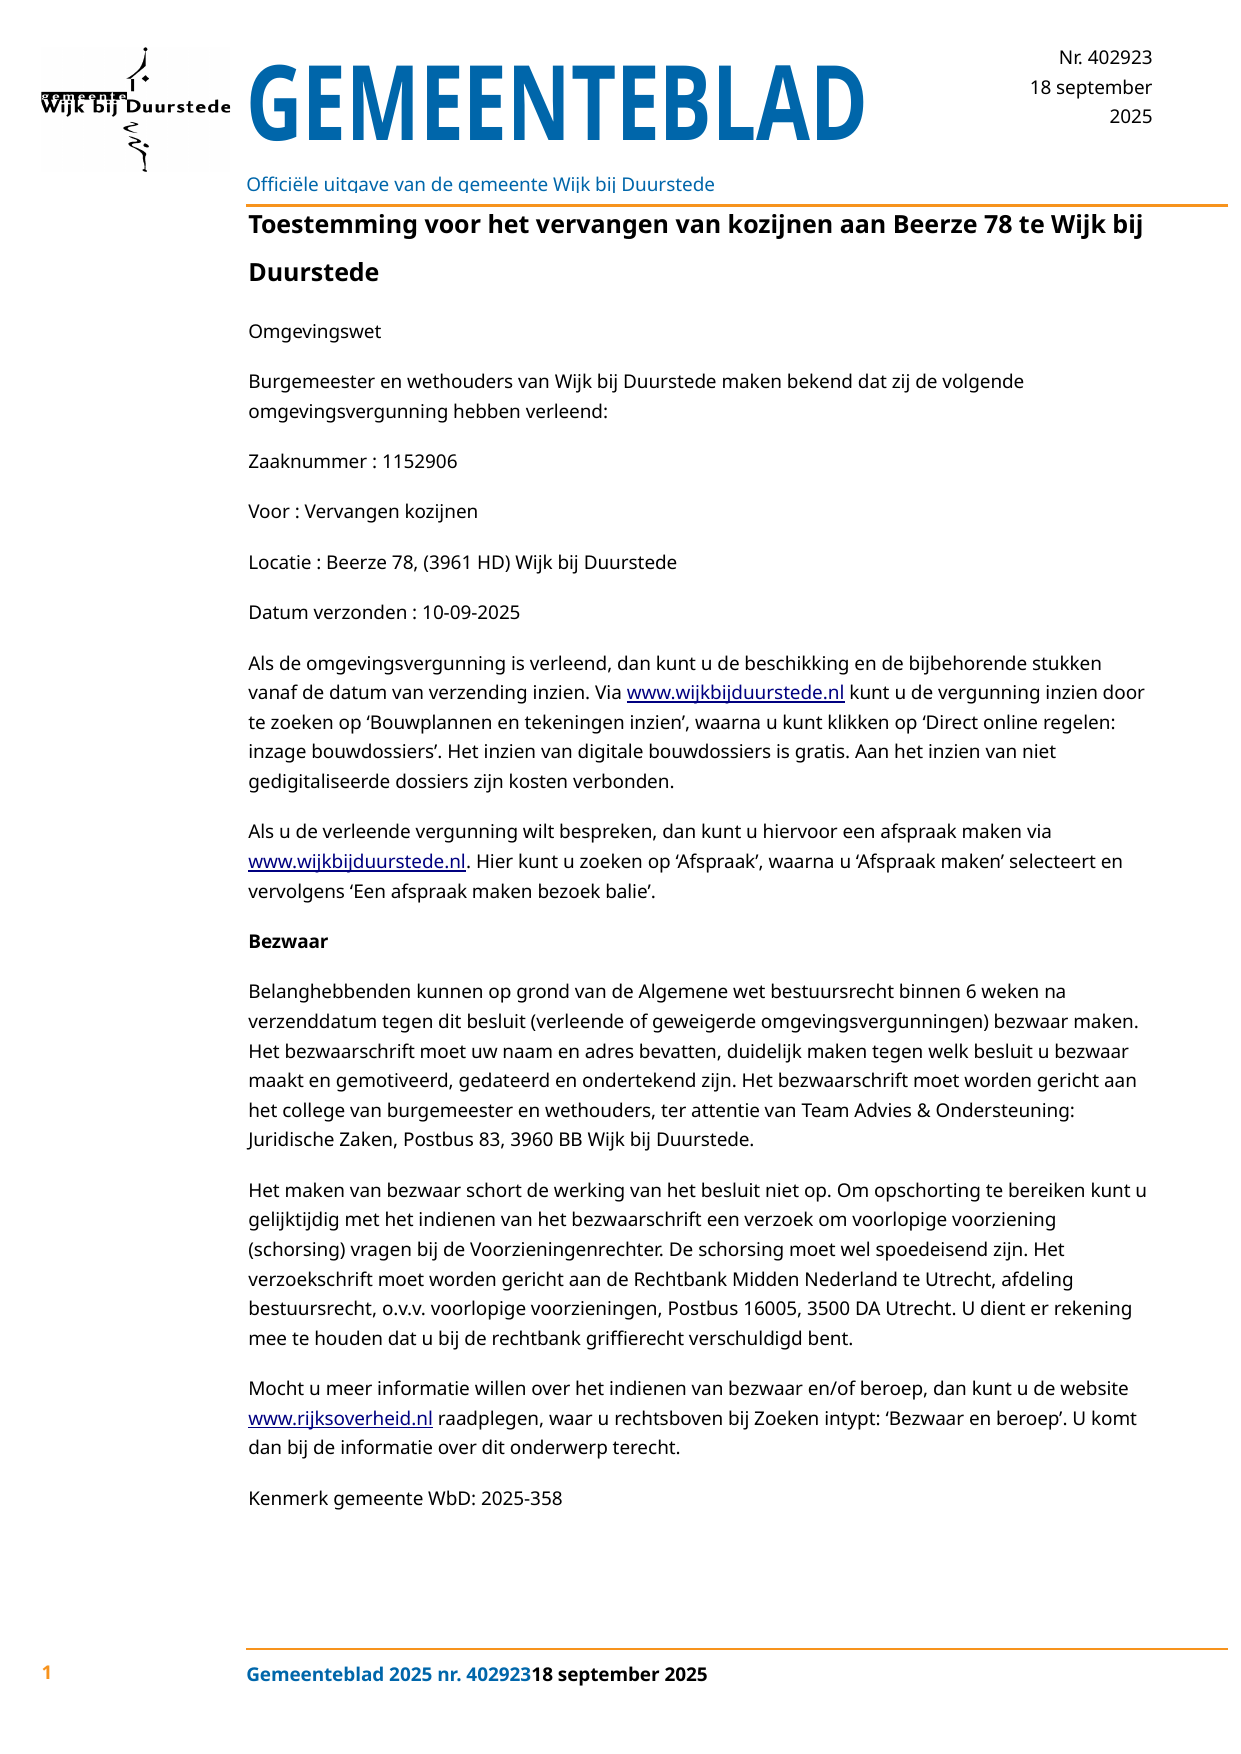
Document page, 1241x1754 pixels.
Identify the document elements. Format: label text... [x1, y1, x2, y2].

text Omgevingswet [248, 318, 1152, 344]
text Burgemeester en wethouders van Wijk bij Duurstede maken bekend dat zij de volgende omgevingsvergunning hebben verleend: [248, 368, 1152, 424]
text Belanghebbenden kunnen op grond van de Algemene wet bestuursrecht binnen 6 weken na verzenddatum tegen dit besluit (verleende of geweigerde omgevingsvergunningen) bezwaar maken. Het bezwaarschrift moet uw naam en adres bevatten, duidelijk maken tegen welk besluit u bezwaar maakt en gemotiveerd, gedateerd en ondertekend zijn. Het bezwaarschrift moet worden gericht aan het college van burgemeester en wethouders, ter attentie van Team Advies & Ondersteuning: Juridische Zaken, Postbus 83, 3960 BB Wijk bij Duurstede. [248, 979, 1152, 1152]
text Bezwaar [248, 928, 1152, 954]
text Als u de verleende vergunning wilt bespreken, dan kunt u hiervoor een afspraak maken via www.wijkbijduurstede.nl. Hier kunt u zoeken op ‘Afspraak’, waarna u ‘Afspraak maken’ selecteert en vervolgens ‘Een afspraak maken bezoek balie’. [248, 819, 1152, 904]
text Het maken van bezwaar schort de werking van het besluit niet op. Om opschorting te bereiken kunt u gelijktijdig met het indienen van het bezwaarschrift een verzoek om voorlopige voorziening (schorsing) vragen bij de Voorzieningenrechter. De schorsing moet wel spoedeisend zijn. Het verzoekschrift moet worden gericht aan de Rechtbank Midden Nederland te Utrecht, afdeling bestuursrecht, o.v.v. voorlopige voorzieningen, Postbus 16005, 3500 DA Utrecht. U dient er rekening mee te houden dat u bij de rechtbank griffierecht verschuldigd bent. [248, 1177, 1152, 1351]
text Toestemming voor het vervangen van kozijnen aan Beerze 78 te Wijk bij Duurstede [248, 207, 1152, 288]
text Als de omgevingsvergunning is verleend, dan kunt u de beschikking en de bijbehorende stukken vanaf de datum van verzending inzien. Via www.wijkbijduurstede.nl kunt u de vergunning inzien door te zoeken op ‘Bouwplannen en tekeningen inzien’, waarna u kunt klikken op ‘Direct online regelen: inzage bouwdossiers’. Het inzien van digitale bouwdossiers is gratis. Aan het inzien van niet gedigitaliseerde dossiers zijn kosten verbonden. [248, 650, 1152, 794]
text Mocht u meer informatie willen over het indienen van bezwaar en/of beroep, dan kunt u de website www.rijksoverheid.nl raadplegen, waar u rechtsboven bij Zoeken intypt: ‘Bezwaar en beroep’. U komt dan bij de informatie over dit onderwerp terecht. [248, 1375, 1152, 1460]
text Zaaknummer : 1152906 [248, 448, 1152, 474]
text Locatie : Beerze 78, (3961 HD) Wijk bij Duurstede [248, 549, 1152, 575]
text Kenmerk gemeente WbD: 2025-358 [248, 1485, 1152, 1511]
text Voor : Vervangen kozijnen [248, 499, 1152, 524]
picture [41, 47, 231, 172]
text Datum verzonden : 10-09-2025 [248, 599, 1152, 625]
